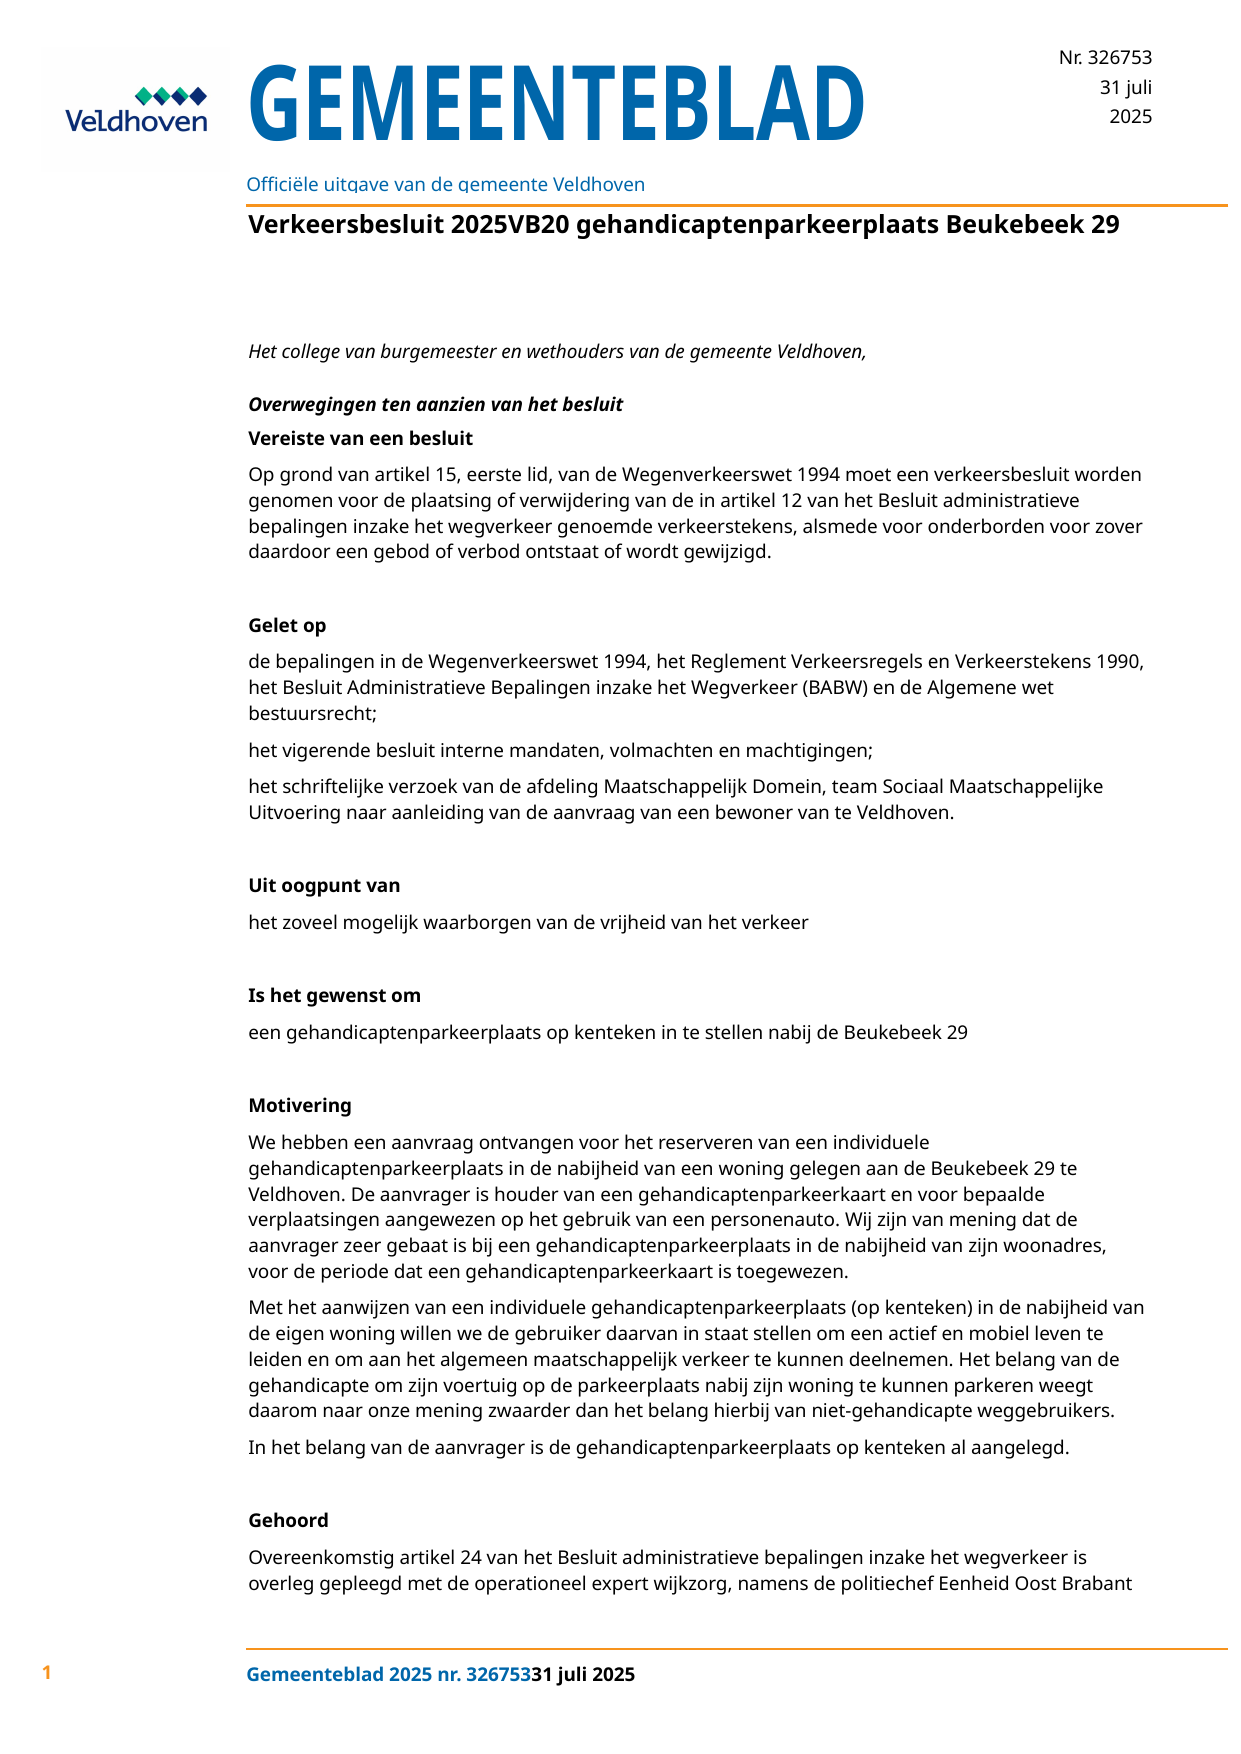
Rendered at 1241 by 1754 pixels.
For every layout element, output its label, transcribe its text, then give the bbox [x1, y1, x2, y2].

text In het belang van de aanvrager is de gehandicaptenparkeerplaats op kenteken al aangelegd. [248, 1434, 1152, 1460]
text Gelet op [248, 612, 1152, 638]
text de bepalingen in de Wegenverkeerswet 1994, het Reglement Verkeersregels en Verkeerstekens 1990, het Besluit Administratieve Bepalingen inzake het Wegverkeer (BABW) en de Algemene wet bestuursrecht; [248, 649, 1152, 726]
picture [41, 47, 231, 172]
text Overwegingen ten aanzien van het besluit [248, 391, 1152, 417]
text Overeenkomstig artikel 24 van het Besluit administratieve bepalingen inzake het wegverkeer is overleg gepleegd met de operationeel expert wijkzorg, namens de politiechef Eenheid Oost Brabant [248, 1544, 1152, 1596]
text Op grond van artikel 15, eerste lid, van de Wegenverkeerswet 1994 moet een verkeersbesluit worden genomen voor de plaatsing of verwijdering van de in artikel 12 van het Besluit administratieve bepalingen inzake het wegverkeer genoemde verkeerstekens, alsmede voor onderborden voor zover daardoor een gebod of verbod ontstaat of wordt gewijzigd. [248, 462, 1152, 564]
text een gehandicaptenparkeerplaats op kenteken in te stellen nabij de Beukebeek 29 [248, 1019, 1152, 1045]
text Vereiste van een besluit [248, 425, 1152, 451]
text Verkeersbesluit 2025VB20 gehandicaptenparkeerplaats Beukebeek 29 [248, 207, 1152, 241]
text Motivering [248, 1093, 1152, 1118]
text We hebben een aanvraag ontvangen voor het reserveren van een individuele gehandicaptenparkeerplaats in de nabijheid van een woning gelegen aan de Beukebeek 29 te Veldhoven. De aanvrager is houder van een gehandicaptenparkeerkaart en voor bepaalde verplaatsingen aangewezen op het gebruik van een personenauto. Wij zijn van mening dat de aanvrager zeer gebaat is bij een gehandicaptenparkeerplaats in de nabijheid van zijn woonadres, voor de periode dat een gehandicaptenparkeerkaart is toegewezen. [248, 1129, 1152, 1284]
text Het college van burgemeester en wethouders van de gemeente Veldhoven, [248, 338, 1152, 364]
text Uit oogpunt van [248, 873, 1152, 898]
text het zoveel mogelijk waarborgen van de vrijheid van het verkeer [248, 909, 1152, 935]
text het schriftelijke verzoek van de afdeling Maatschappelijk Domein, team Sociaal Maatschappelijke Uitvoering naar aanleiding van de aanvraag van een bewoner van te Veldhoven. [248, 773, 1152, 825]
text Gehoord [248, 1507, 1152, 1533]
text Is het gewenst om [248, 983, 1152, 1008]
text Met het aanwijzen van een individuele gehandicaptenparkeerplaats (op kenteken) in de nabijheid van de eigen woning willen we de gebruiker daarvan in staat stellen om een actief en mobiel leven te leiden en om aan het algemeen maatschappelijk verkeer te kunnen deelnemen. Het belang van de gehandicapte om zijn voertuig op de parkeerplaats nabij zijn woning te kunnen parkeren weegt daarom naar onze mening zwaarder dan het belang hierbij van niet-gehandicapte weggebruikers. [248, 1294, 1152, 1423]
text het vigerende besluit interne mandaten, volmachten en machtigingen; [248, 737, 1152, 763]
